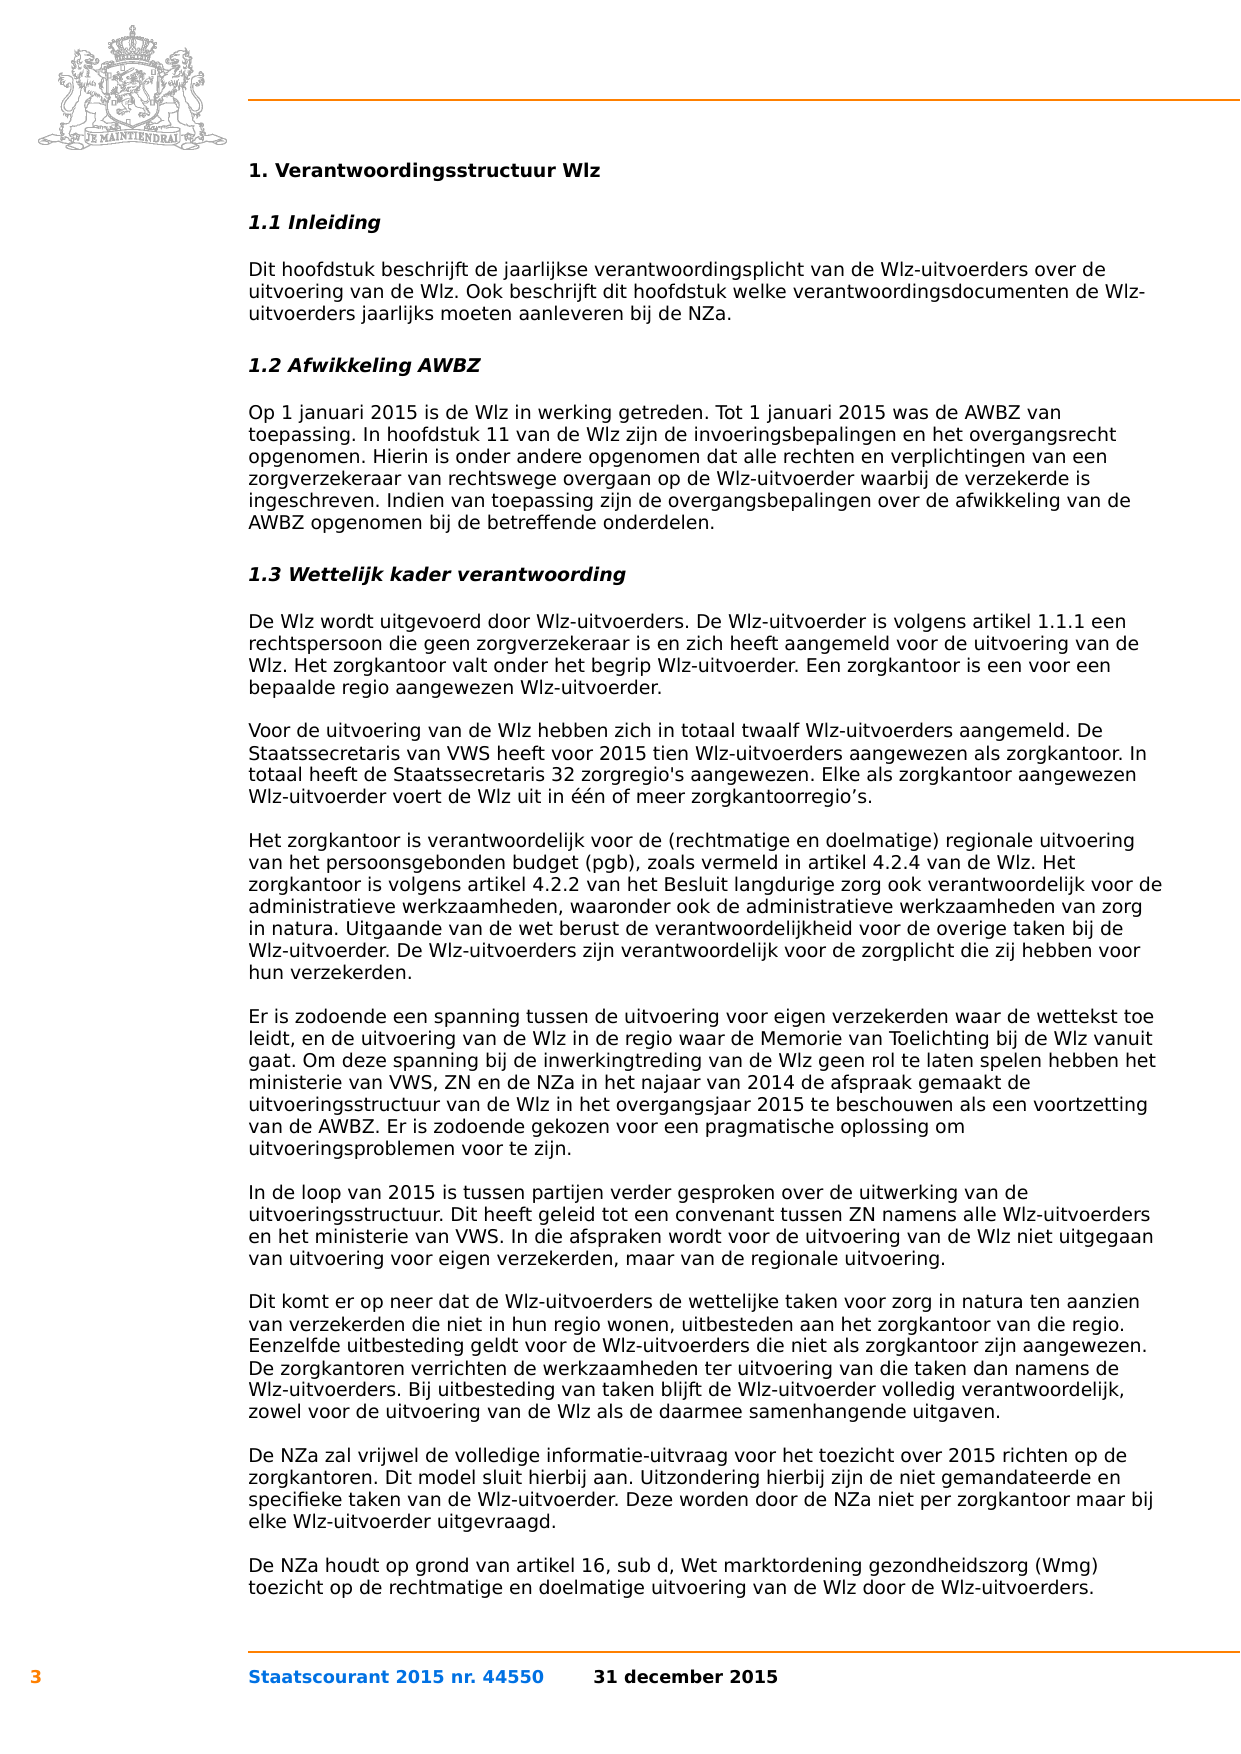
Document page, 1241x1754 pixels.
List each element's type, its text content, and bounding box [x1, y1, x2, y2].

text Dit hoofdstuk beschrijft de jaarlijkse verantwoordingsplicht van de Wlz-uitvoerders over de uitvoering van de Wlz. Ook beschrijft dit hoofdstuk welke verantwoordingsdocumenten de Wlz-uitvoerders jaarlijks moeten aanleveren bij de NZa. [248, 259, 1163, 325]
text De NZa houdt op grond van artikel 16, sub d, Wet marktordening gezondheidszorg (Wmg) toezicht op de rechtmatige en doelmatige uitvoering van de Wlz door de Wlz-uitvoerders. [248, 1555, 1163, 1599]
text Voor de uitvoering van de Wlz hebben zich in totaal twaalf Wlz-uitvoerders aangemeld. De Staatssecretaris van VWS heeft voor 2015 tien Wlz-uitvoerders aangewezen als zorgkantoor. In totaal heeft de Staatssecretaris 32 zorgregio's aangewezen. Elke als zorgkantoor aangewezen Wlz-uitvoerder voert de Wlz uit in één of meer zorgkantoorregio’s. [248, 720, 1163, 808]
text De NZa zal vrijwel de volledige informatie-uitvraag voor het toezicht over 2015 richten op de zorgkantoren. Dit model sluit hierbij aan. Uitzondering hierbij zijn de niet gemandateerde en specifieke taken van de Wlz-uitvoerder. Deze worden door de NZa niet per zorgkantoor maar bij elke Wlz-uitvoerder uitgevraagd. [248, 1445, 1163, 1533]
subtitle 1.3 Wettelijk kader verantwoording [248, 564, 1163, 586]
picture [38, 25, 227, 150]
text De Wlz wordt uitgevoerd door Wlz-uitvoerders. De Wlz-uitvoerder is volgens artikel 1.1.1 een rechtspersoon die geen zorgverzekeraar is en zich heeft aangemeld voor de uitvoering van de Wlz. Het zorgkantoor valt onder het begrip Wlz-uitvoerder. Een zorgkantoor is een voor een bepaalde regio aangewezen Wlz-uitvoerder. [248, 611, 1163, 698]
subtitle 1. Verantwoordingsstructuur Wlz [248, 160, 1163, 182]
text Er is zodoende een spanning tussen de uitvoering voor eigen verzekerden waar de wettekst toe leidt, en de uitvoering van de Wlz in de regio waar de Memorie van Toelichting bij de Wlz vanuit gaat. Om deze spanning bij de inwerkingtreding van de Wlz geen rol te laten spelen hebben het ministerie van VWS, ZN en de NZa in het najaar van 2014 de afspraak gemaakt de uitvoeringsstructuur van de Wlz in het overgangsjaar 2015 te beschouwen als een voortzetting van de AWBZ. Er is zodoende gekozen voor een pragmatische oplossing om uitvoeringsproblemen voor te zijn. [248, 1006, 1163, 1160]
text Dit komt er op neer dat de Wlz-uitvoerders de wettelijke taken voor zorg in natura ten aanzien van verzekerden die niet in hun regio wonen, uitbesteden aan het zorgkantoor van die regio. Eenzelfde uitbesteding geldt voor de Wlz-uitvoerders die niet als zorgkantoor zijn aangewezen. De zorgkantoren verrichten de werkzaamheden ter uitvoering van die taken dan namens de Wlz-uitvoerders. Bij uitbesteding van taken blijft de Wlz-uitvoerder volledig verantwoordelijk, zowel voor de uitvoering van de Wlz als de daarmee samenhangende uitgaven. [248, 1291, 1163, 1423]
subtitle 1.1 Inleiding [248, 212, 1163, 234]
text Op 1 januari 2015 is de Wlz in werking getreden. Tot 1 januari 2015 was de AWBZ van toepassing. In hoofdstuk 11 van de Wlz zijn de invoeringsbepalingen en het overgangsrecht opgenomen. Hierin is onder andere opgenomen dat alle rechten en verplichtingen van een zorgverzekeraar van rechtswege overgaan op de Wlz-uitvoerder waarbij de verzekerde is ingeschreven. Indien van toepassing zijn de overgangsbepalingen over de afwikkeling van de AWBZ opgenomen bij de betreffende onderdelen. [248, 402, 1163, 534]
subtitle 1.2 Afwikkeling AWBZ [248, 355, 1163, 377]
text Het zorgkantoor is verantwoordelijk voor de (rechtmatige en doelmatige) regionale uitvoering van het persoonsgebonden budget (pgb), zoals vermeld in artikel 4.2.4 van de Wlz. Het zorgkantoor is volgens artikel 4.2.2 van het Besluit langdurige zorg ook verantwoordelijk voor de administratieve werkzaamheden, waaronder ook de administratieve werkzaamheden van zorg in natura. Uitgaande van de wet berust de verantwoordelijkheid voor de overige taken bij de Wlz-uitvoerder. De Wlz-uitvoerders zijn verantwoordelijk voor de zorgplicht die zij hebben voor hun verzekerden. [248, 830, 1163, 984]
text In de loop van 2015 is tussen partijen verder gesproken over de uitwerking van de uitvoeringsstructuur. Dit heeft geleid tot een convenant tussen ZN namens alle Wlz-uitvoerders en het ministerie van VWS. In die afspraken wordt voor de uitvoering van de Wlz niet uitgegaan van uitvoering voor eigen verzekerden, maar van de regionale uitvoering. [248, 1182, 1163, 1269]
